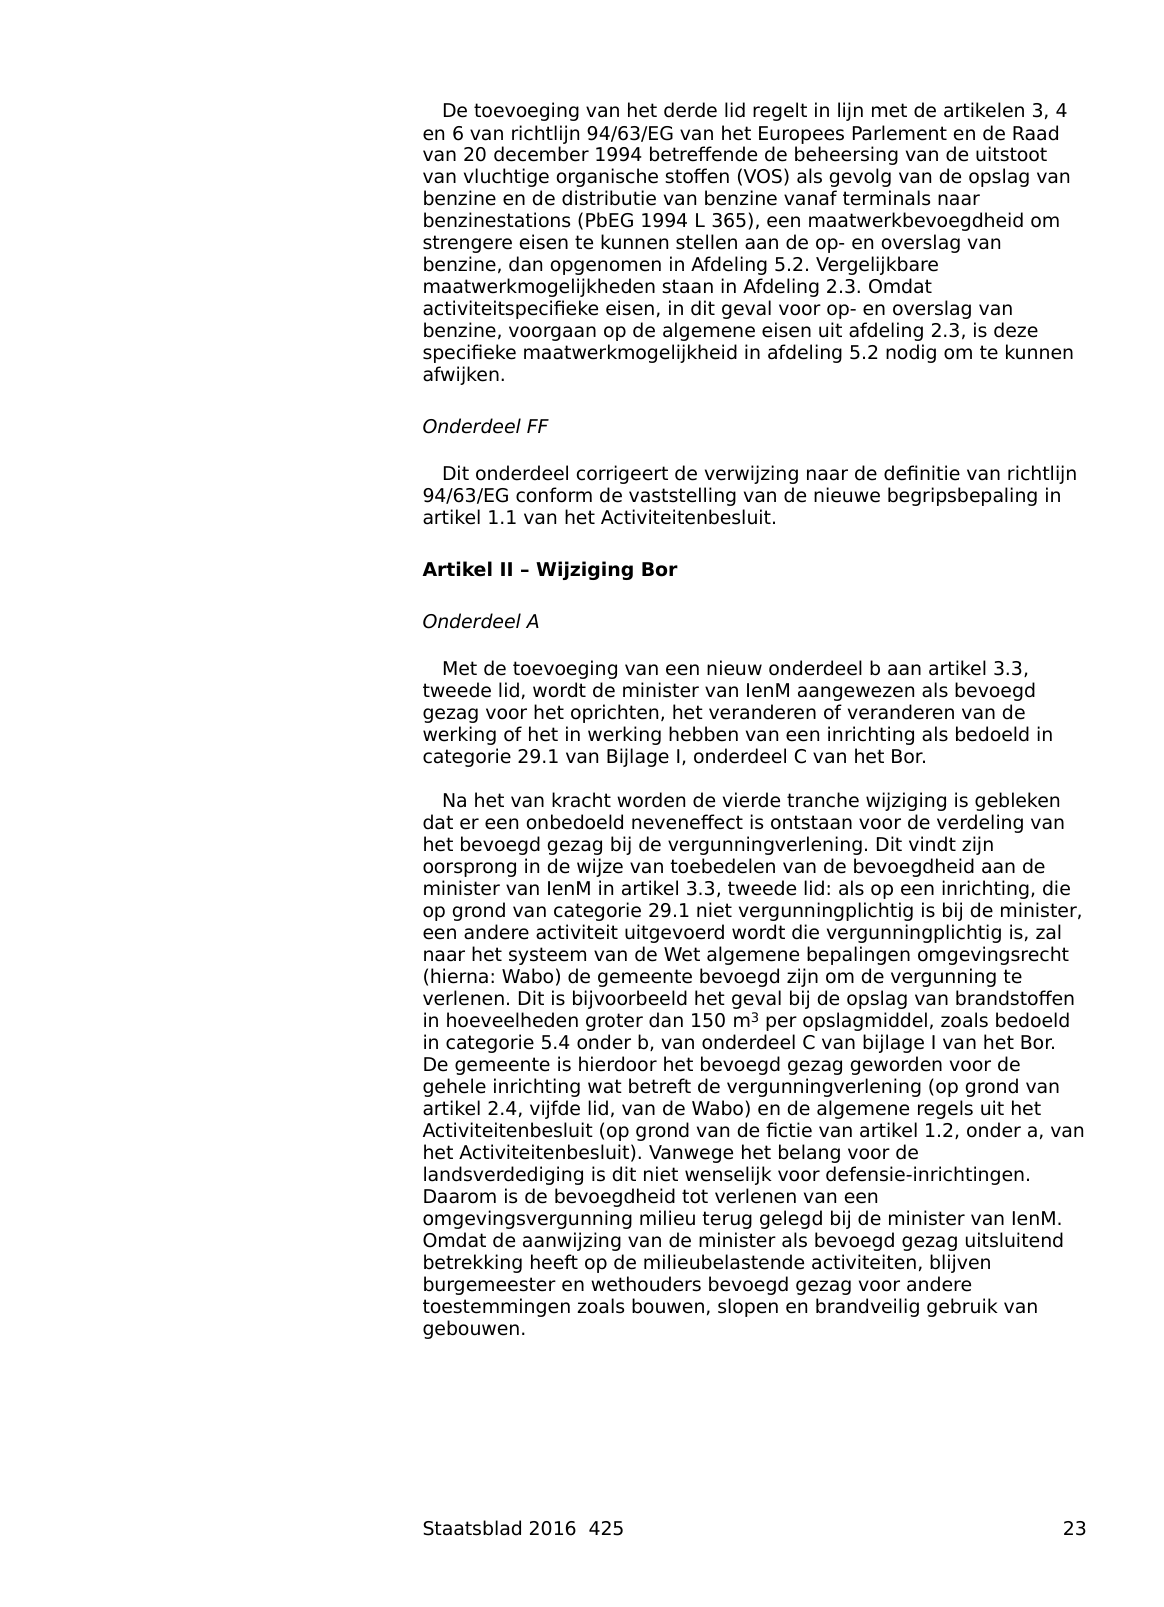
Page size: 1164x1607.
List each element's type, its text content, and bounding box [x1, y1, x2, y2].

subtitle Onderdeel A [422, 611, 1087, 633]
subtitle Onderdeel FF [422, 416, 1087, 438]
subtitle Artikel II – Wijziging Bor [422, 559, 1087, 581]
text Na het van kracht worden de vierde tranche wijziging is gebleken dat er een onbedoeld neveneffect is ontstaan voor de verdeling van het bevoegd gezag bij de vergunningverlening. Dit vindt zijn oorsprong in de wijze van toebedelen van de bevoegdheid aan de minister van IenM in artikel 3.3, tweede lid: als op een inrichting, die op grond van categorie 29.1 niet vergunningplichtig is bij de minister, een andere activiteit uitgevoerd wordt die vergunningplichtig is, zal naar het systeem van de Wet algemene bepalingen omgevingsrecht (hierna: Wabo) de gemeente bevoegd zijn om de vergunning te verlenen. Dit is bijvoorbeeld het geval bij de opslag van brandstoffen in hoeveelheden groter dan 150 m3 per opslagmiddel, zoals bedoeld in categorie 5.4 onder b, van onderdeel C van bijlage I van het Bor. De gemeente is hierdoor het bevoegd gezag geworden voor de gehele inrichting wat betreft de vergunningverlening (op grond van artikel 2.4, vijfde lid, van de Wabo) en de algemene regels uit het Activiteitenbesluit (op grond van de fictie van artikel 1.2, onder a, van het Activiteitenbesluit). Vanwege het belang voor de landsverdediging is dit niet wenselijk voor defensie-inrichtingen. Daarom is de bevoegdheid tot verlenen van een omgevingsvergunning milieu terug gelegd bij de minister van IenM. Omdat de aanwijzing van de minister als bevoegd gezag uitsluitend betrekking heeft op de milieubelastende activiteiten, blijven burgemeester en wethouders bevoegd gezag voor andere toestemmingen zoals bouwen, slopen en brandveilig gebruik van gebouwen. [422, 790, 1087, 1339]
text Met de toevoeging van een nieuw onderdeel b aan artikel 3.3, tweede lid, wordt de minister van IenM aangewezen als bevoegd gezag voor het oprichten, het veranderen of veranderen van de werking of het in werking hebben van een inrichting als bedoeld in categorie 29.1 van Bijlage I, onderdeel C van het Bor. [422, 658, 1087, 768]
text Dit onderdeel corrigeert de verwijzing naar de definitie van richtlijn 94/63/EG conform de vaststelling van de nieuwe begripsbepaling in artikel 1.1 van het Activiteitenbesluit. [422, 463, 1087, 529]
text De toevoeging van het derde lid regelt in lijn met de artikelen 3, 4 en 6 van richtlijn 94/63/EG van het Europees Parlement en de Raad van 20 december 1994 betreffende de beheersing van de uitstoot van vluchtige organische stoffen (VOS) als gevolg van de opslag van benzine en de distributie van benzine vanaf terminals naar benzinestations (PbEG 1994 L 365), een maatwerkbevoegdheid om strengere eisen te kunnen stellen aan de op- en overslag van benzine, dan opgenomen in Afdeling 5.2. Vergelijkbare maatwerkmogelijkheden staan in Afdeling 2.3. Omdat activiteitspecifieke eisen, in dit geval voor op- en overslag van benzine, voorgaan op de algemene eisen uit afdeling 2.3, is deze specifieke maatwerkmogelijkheid in afdeling 5.2 nodig om te kunnen afwijken. [422, 100, 1087, 386]
